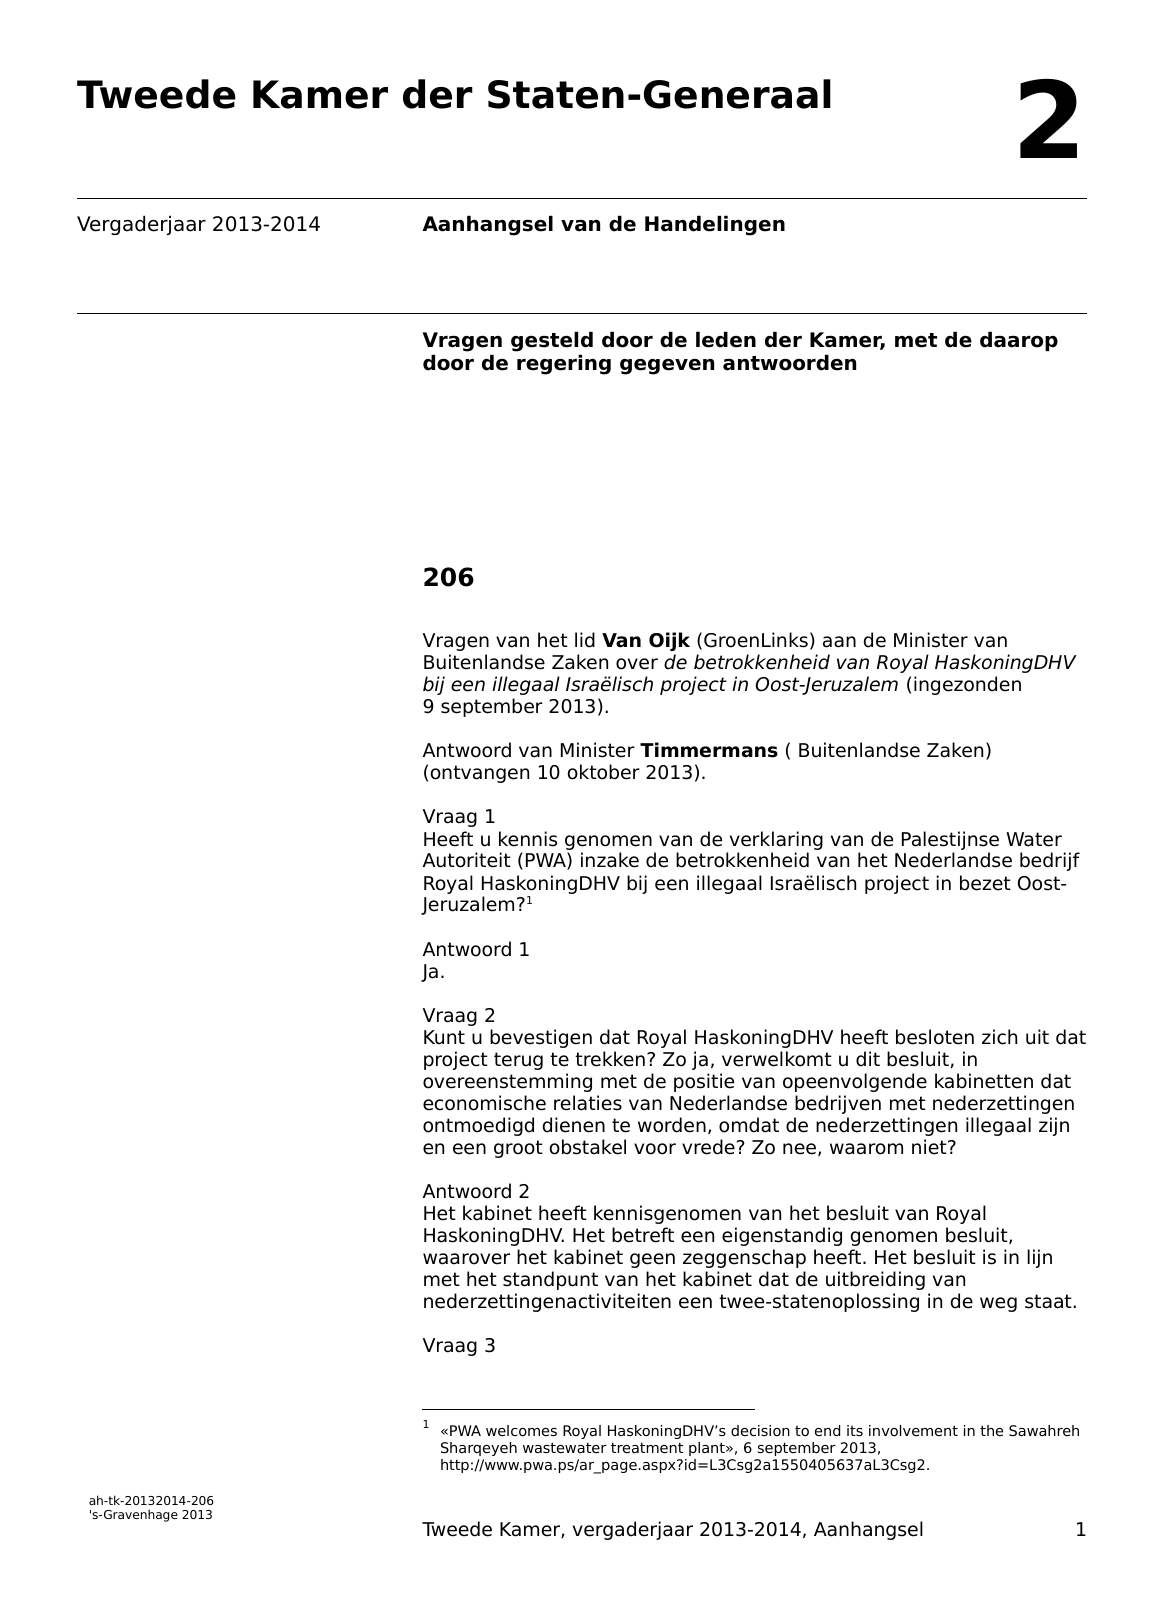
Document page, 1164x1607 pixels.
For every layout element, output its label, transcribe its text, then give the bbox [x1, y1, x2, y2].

text ah-tk-20132014-206 [88, 1494, 323, 1508]
text Antwoord 2 [422, 1181, 1087, 1203]
text Ja. [422, 961, 1087, 982]
table_cell Vergaderjaar 2013-2014 [77, 199, 422, 313]
text Antwoord van Minister Timmermans ( Buitenlandse Zaken) (ontvangen 10 oktober 2013). [422, 740, 1087, 784]
text Vraag 3 [422, 1335, 1087, 1357]
table_cell Vragen gesteld door de leden der Kamer, met de daarop door de regering gegeven antwoorden [422, 314, 1087, 375]
text Kunt u bevestigen dat Royal HaskoningDHV heeft besloten zich uit dat project terug te trekken? Zo ja, verwelkomt u dit besluit, in overeenstemming met de positie van opeenvolgende kabinetten dat economische relaties van Nederlandse bedrijven met nederzettingen ontmoedigd dienen te worden, omdat de nederzettingen illegaal zijn en een groot obstakel voor vrede? Zo nee, waarom niet? [422, 1027, 1087, 1158]
table_header 2 [886, 59, 1087, 198]
text Vraag 2 [422, 1005, 1087, 1027]
text 's-Gravenhage 2013 [88, 1508, 323, 1522]
table_cell [77, 314, 422, 375]
table_cell Aanhangsel van de Handelingen [422, 199, 1087, 313]
text Heeft u kennis genomen van de verklaring van de Palestijnse Water Autoriteit (PWA) inzake de betrokkenheid van het Nederlandse bedrijf Royal HaskoningDHV bij een illegaal Israëlisch project in bezet Oost-Jeruzalem? [422, 828, 1087, 916]
table_header Tweede Kamer der Staten-Generaal [77, 59, 886, 198]
text «PWA welcomes Royal HaskoningDHV’s decision to end its involvement in the Sawahreh Sharqeyeh wastewater treatment plant», 6 september 2013, http://www.pwa.ps/ar_page.aspx?id=L3Csg2a1550405637aL3Csg2. [422, 1418, 1087, 1474]
text Vragen van het lid Van Oijk (GroenLinks) aan de Minister van Buitenlandse Zaken over de betrokkenheid van Royal HaskoningDHV bij een illegaal Israëlisch project in Oost-Jeruzalem (ingezonden 9 september 2013). [422, 630, 1087, 718]
text Antwoord 1 [422, 938, 1087, 961]
text Vraag 1 [422, 806, 1087, 828]
text Het kabinet heeft kennisgenomen van het besluit van Royal HaskoningDHV. Het betreft een eigenstandig genomen besluit, waarover het kabinet geen zeggenschap heeft. Het besluit is in lijn met het standpunt van het kabinet dat de uitbreiding van nederzettingenactiviteiten een twee-statenoplossing in de weg staat. [422, 1203, 1087, 1313]
text 206 [422, 563, 1087, 592]
